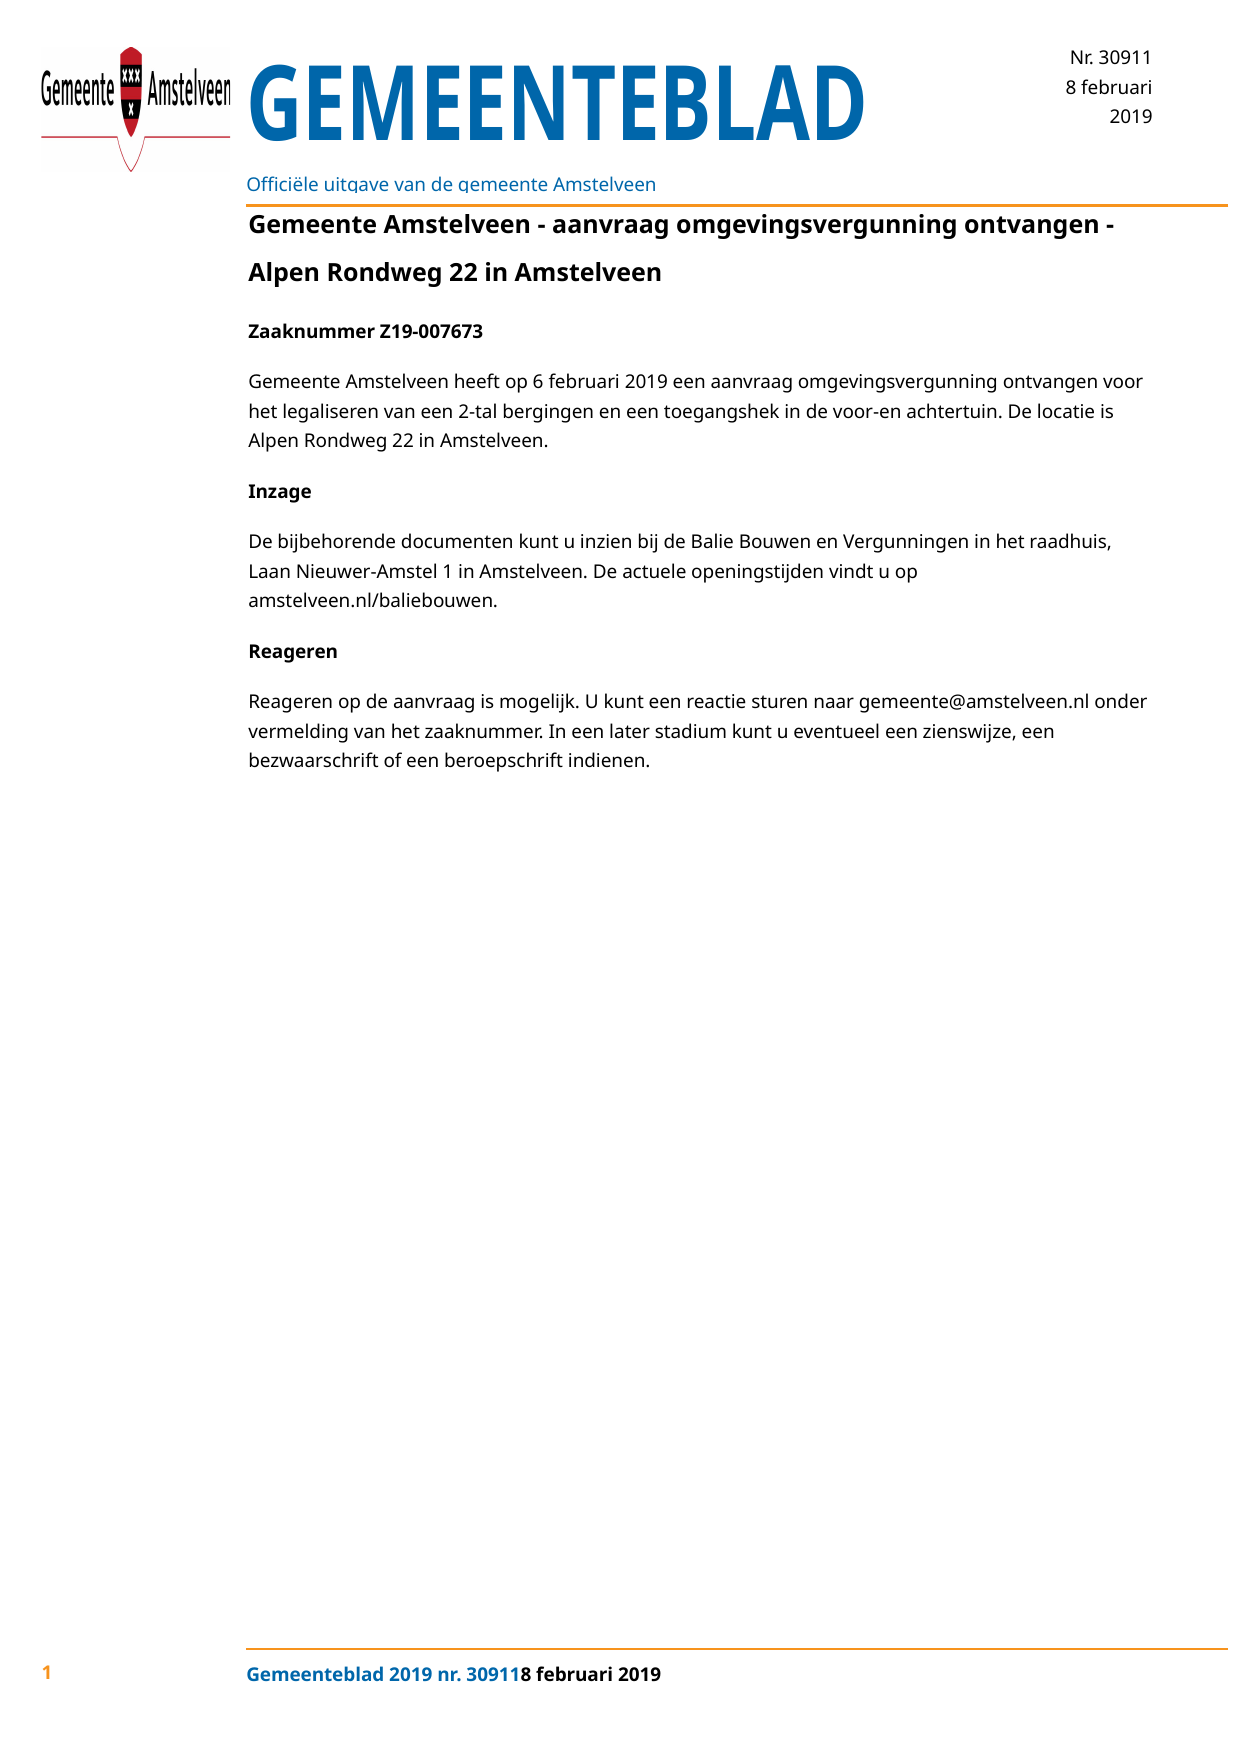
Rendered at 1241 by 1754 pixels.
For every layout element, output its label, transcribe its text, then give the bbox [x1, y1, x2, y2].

text Gemeente Amstelveen - aanvraag omgevingsvergunning ontvangen - Alpen Rondweg 22 in Amstelveen [248, 207, 1152, 288]
text Zaaknummer Z19-007673 [248, 318, 1152, 344]
text Gemeente Amstelveen heeft op 6 februari 2019 een aanvraag omgevingsvergunning ontvangen voor het legaliseren van een 2-tal bergingen en een toegangshek in de voor-en achtertuin. De locatie is Alpen Rondweg 22 in Amstelveen. [248, 368, 1152, 453]
text De bijbehorende documenten kunt u inzien bij de Balie Bouwen en Vergunningen in het raadhuis, Laan Nieuwer-Amstel 1 in Amstelveen. De actuele openingstijden vindt u op amstelveen.nl/baliebouwen. [248, 528, 1152, 613]
text Inzage [248, 478, 1152, 504]
text Reageren [248, 638, 1152, 664]
picture [41, 47, 231, 172]
text Reageren op de aanvraag is mogelijk. U kunt een reactie sturen naar gemeente@amstelveen.nl onder vermelding van het zaaknummer. In een later stadium kunt u eventueel een zienswijze, een bezwaarschrift of een beroepschrift indienen. [248, 688, 1152, 773]
